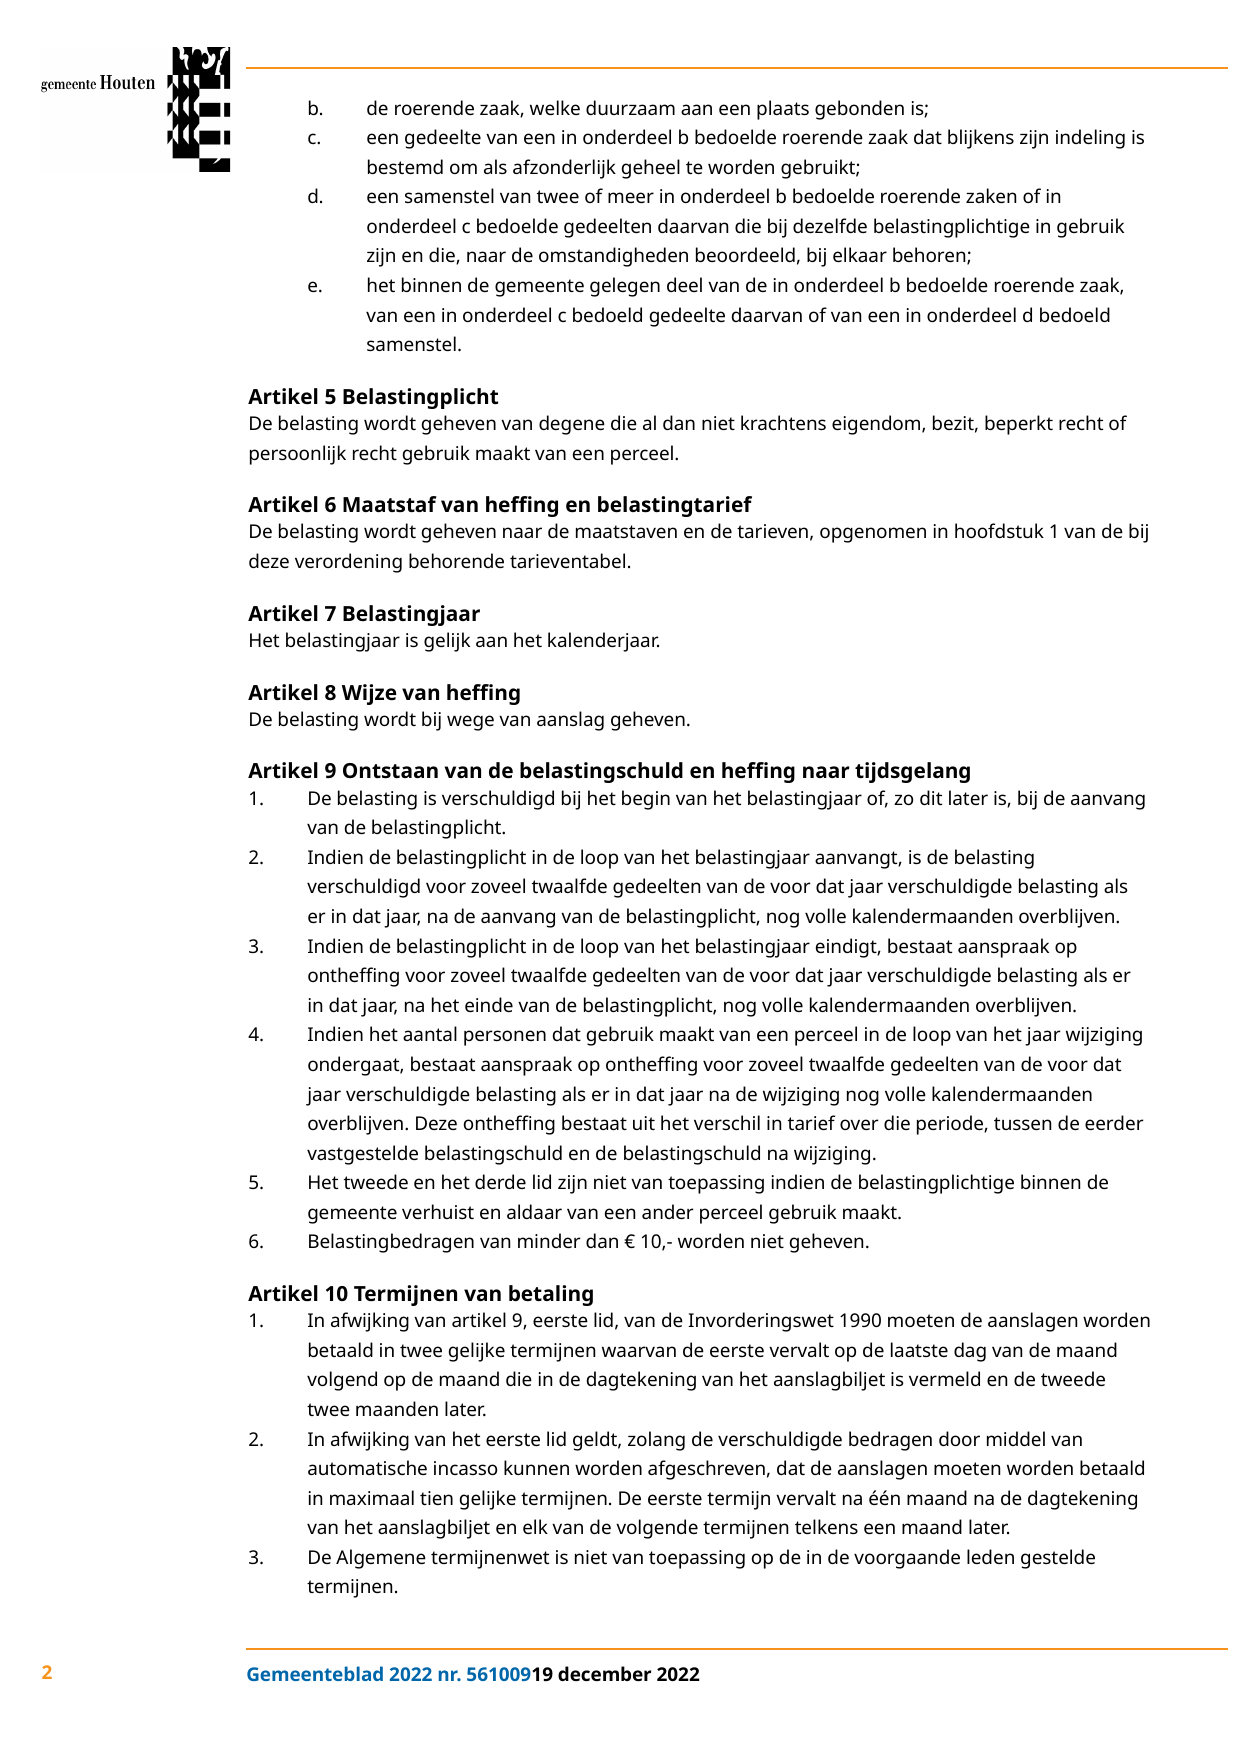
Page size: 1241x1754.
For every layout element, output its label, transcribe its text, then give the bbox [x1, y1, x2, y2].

list een samenstel van twee of meer in onderdeel b bedoelde roerende zaken of in onderdeel c bedoelde gedeelten daarvan die bij dezelfde belastingplichtige in gebruik zijn en die, naar de omstandigheden beoordeeld, bij elkaar behoren; [307, 183, 1152, 268]
text Artikel 9 Ontstaan van de belastingschuld en heffing naar tijdsgelang [248, 756, 1152, 785]
text Artikel 8 Wijze van heffing [248, 678, 1152, 706]
list Indien de belastingplicht in de loop van het belastingjaar eindigt, bestaat aanspraak op ontheffing voor zoveel twaalfde gedeelten van de voor dat jaar verschuldigde belasting als er in dat jaar, na het einde van de belastingplicht, nog volle kalendermaanden overblijven. [248, 933, 1152, 1018]
text Artikel 5 Belastingplicht [248, 382, 1152, 410]
text Het belastingjaar is gelijk aan het kalenderjaar. [248, 627, 1152, 653]
list een gedeelte van een in onderdeel b bedoelde roerende zaak dat blijkens zijn indeling is bestemd om als afzonderlijk geheel te worden gebruikt; [307, 124, 1152, 180]
list In afwijking van het eerste lid geldt, zolang de verschuldigde bedragen door middel van automatische incasso kunnen worden afgeschreven, dat de aanslagen moeten worden betaald in maximaal tien gelijke termijnen. De eerste termijn vervalt na één maand na de dagtekening van het aanslagbiljet en elk van de volgende termijnen telkens een maand later. [248, 1426, 1152, 1540]
text De belasting wordt bij wege van aanslag geheven. [248, 706, 1152, 732]
text De belasting wordt geheven van degene die al dan niet krachtens eigendom, bezit, beperkt recht of persoonlijk recht gebruik maakt van een perceel. [248, 410, 1152, 466]
list In afwijking van artikel 9, eerste lid, van de Invorderingswet 1990 moeten de aanslagen worden betaald in twee gelijke termijnen waarvan de eerste vervalt op de laatste dag van de maand volgend op de maand die in de dagtekening van het aanslagbiljet is vermeld en de tweede twee maanden later. [248, 1307, 1152, 1422]
text Artikel 10 Termijnen van betaling [248, 1279, 1152, 1307]
text Artikel 6 Maatstaf van heffing en belastingtarief [248, 490, 1152, 519]
text De belasting wordt geheven naar de maatstaven en de tarieven, opgenomen in hoofdstuk 1 van de bij deze verordening behorende tarieventabel. [248, 519, 1152, 574]
picture [41, 47, 231, 172]
list Indien de belastingplicht in de loop van het belastingjaar aanvangt, is de belasting verschuldigd voor zoveel twaalfde gedeelten van de voor dat jaar verschuldigde belasting als er in dat jaar, na de aanvang van de belastingplicht, nog volle kalendermaanden overblijven. [248, 844, 1152, 929]
list Indien het aantal personen dat gebruik maakt van een perceel in de loop van het jaar wijziging ondergaat, bestaat aanspraak op ontheffing voor zoveel twaalfde gedeelten van de voor dat jaar verschuldigde belasting als er in dat jaar na de wijziging nog volle kalendermaanden overblijven. Deze ontheffing bestaat uit het verschil in tarief over die periode, tussen de eerder vastgestelde belastingschuld en de belastingschuld na wijziging. [248, 1022, 1152, 1166]
list Belastingbedragen van minder dan € 10,- worden niet geheven. [248, 1229, 1152, 1254]
list het binnen de gemeente gelegen deel van de in onderdeel b bedoelde roerende zaak, van een in onderdeel c bedoeld gedeelte daarvan of van een in onderdeel d bedoeld samenstel. [307, 272, 1152, 357]
list Het tweede en het derde lid zijn niet van toepassing indien de belastingplichtige binnen de gemeente verhuist en aldaar van een ander perceel gebruik maakt. [248, 1169, 1152, 1225]
list de roerende zaak, welke duurzaam aan een plaats gebonden is; [307, 95, 1152, 121]
text Artikel 7 Belastingjaar [248, 599, 1152, 627]
list De Algemene termijnenwet is niet van toepassing op de in de voorgaande leden gestelde termijnen. [248, 1544, 1152, 1599]
list De belasting is verschuldigd bij het begin van het belastingjaar of, zo dit later is, bij de aanvang van de belastingplicht. [248, 785, 1152, 840]
